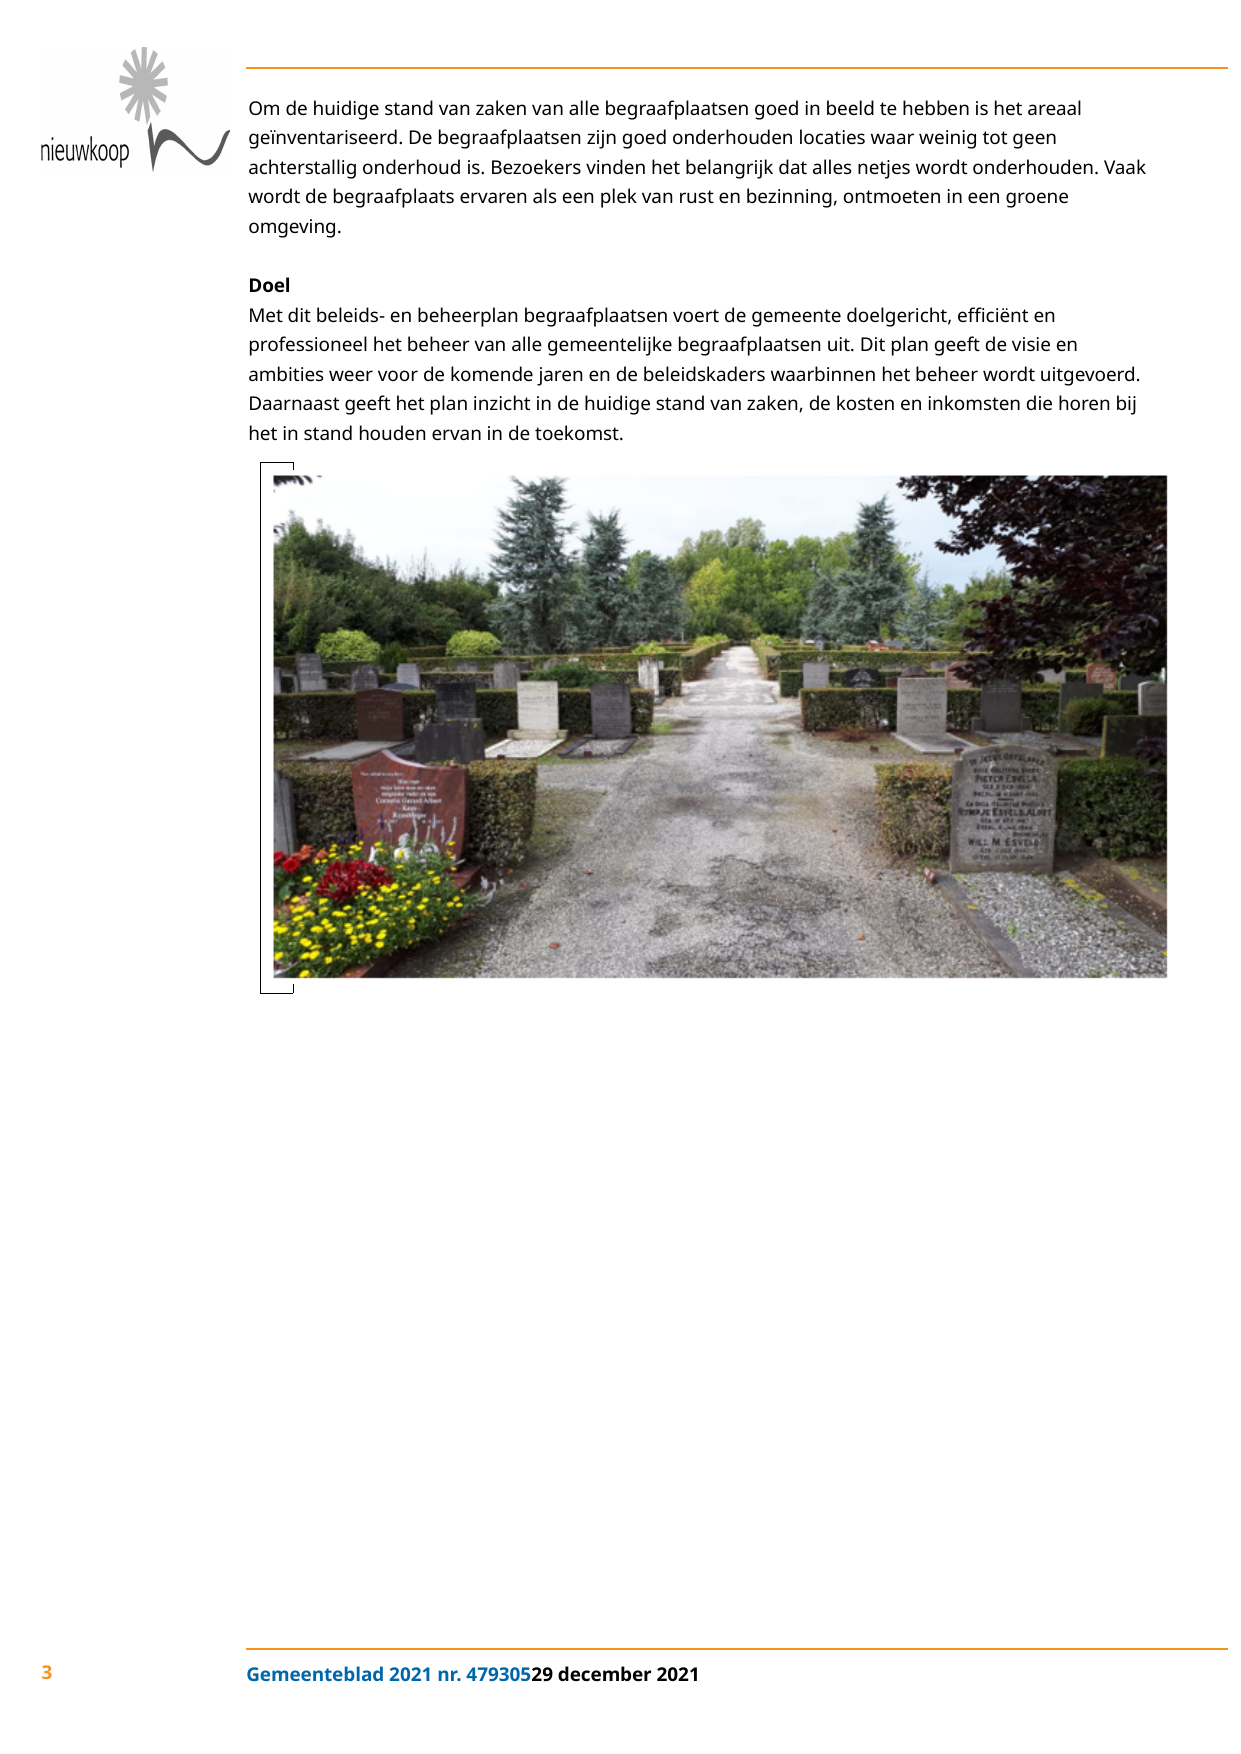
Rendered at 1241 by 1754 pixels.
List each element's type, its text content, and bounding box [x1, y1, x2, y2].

picture [41, 47, 231, 172]
picture [268, 470, 1173, 984]
text Met dit beleids- en beheerplan begraafplaatsen voert de gemeente doelgericht, efficiënt en professioneel het beheer van alle gemeentelijke begraafplaatsen uit. Dit plan geeft de visie en ambities weer voor de komende jaren en de beleidskaders waarbinnen het beheer wordt uitgevoerd. Daarnaast geeft het plan inzicht in de huidige stand van zaken, de kosten en inkomsten die horen bij het in stand houden ervan in de toekomst. [248, 302, 1152, 446]
text Doel [248, 272, 1152, 298]
text Om de huidige stand van zaken van alle begraafplaatsen goed in beeld te hebben is het areaal geïnventariseerd. De begraafplaatsen zijn goed onderhouden locaties waar weinig tot geen achterstallig onderhoud is. Bezoekers vinden het belangrijk dat alles netjes wordt onderhouden. Vaak wordt de begraafplaats ervaren als een plek van rust en bezinning, ontmoeten in een groene omgeving. [248, 95, 1152, 239]
